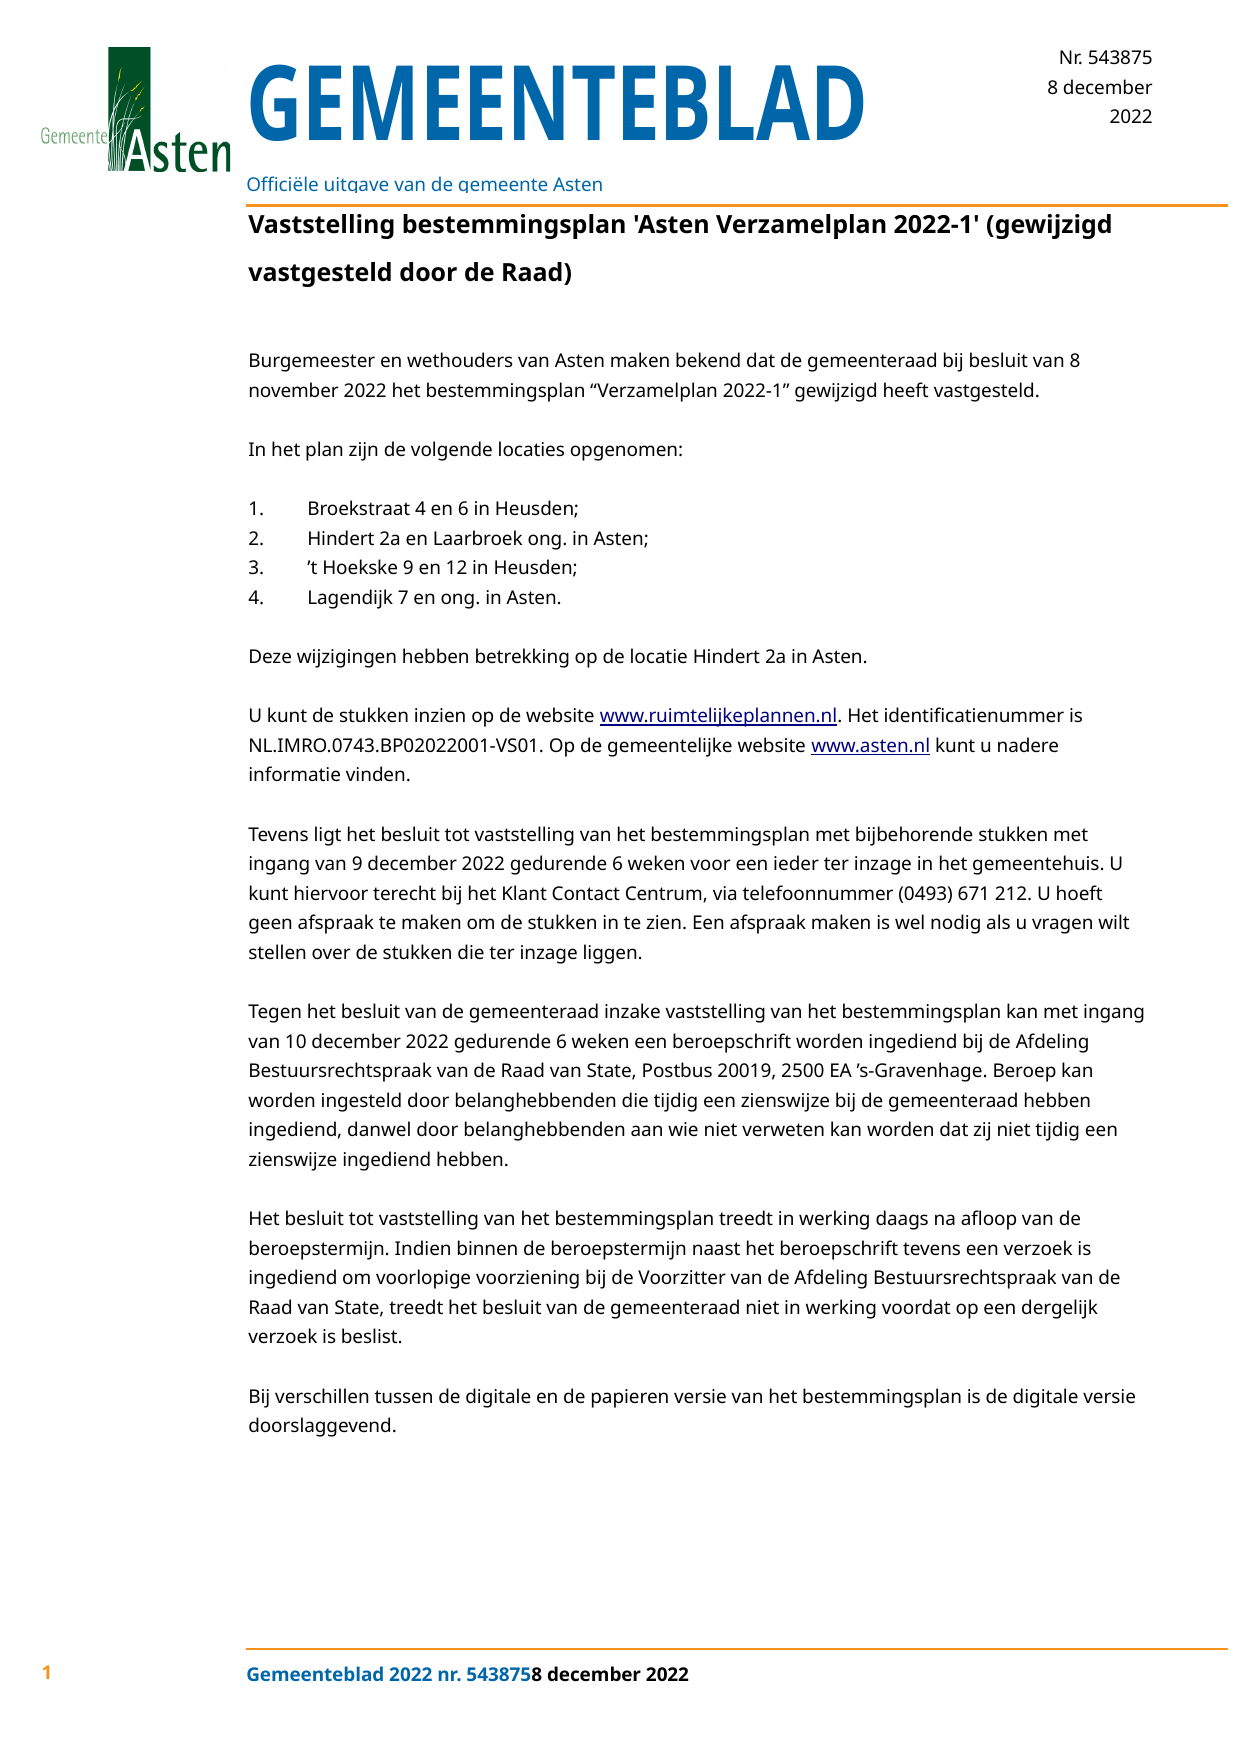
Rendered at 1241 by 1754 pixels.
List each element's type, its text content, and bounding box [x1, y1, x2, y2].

text Vaststelling bestemmingsplan 'Asten Verzamelplan 2022-1' (gewijzigd vastgesteld door de Raad) [248, 207, 1152, 288]
text Bij verschillen tussen de digitale en de papieren versie van het bestemmingsplan is de digitale versie doorslaggevend. [248, 1383, 1152, 1438]
text Het besluit tot vaststelling van het bestemmingsplan treedt in werking daags na afloop van de beroepstermijn. Indien binnen de beroepstermijn naast het beroepschrift tevens een verzoek is ingediend om voorlopige voorziening bij de Voorzitter van de Afdeling Bestuursrechtspraak van de Raad van State, treedt het besluit van de gemeenteraad niet in werking voordat op een dergelijk verzoek is beslist. [248, 1205, 1152, 1349]
text In het plan zijn de volgende locaties opgenomen: [248, 436, 1152, 462]
text U kunt de stukken inzien op de website www.ruimtelijkeplannen.nl. Het identificatienummer is NL.IMRO.0743.BP02022001-VS01. Op de gemeentelijke website www.asten.nl kunt u nadere informatie vinden. [248, 702, 1152, 787]
list Lagendijk 7 en ong. in Asten. [248, 584, 1152, 610]
list ’t Hoekske 9 en 12 in Heusden; [248, 554, 1152, 580]
list Broekstraat 4 en 6 in Heusden; [248, 495, 1152, 521]
picture [41, 47, 231, 172]
list Hindert 2a en Laarbroek ong. in Asten; [248, 525, 1152, 551]
text Tevens ligt het besluit tot vaststelling van het bestemmingsplan met bijbehorende stukken met ingang van 9 december 2022 gedurende 6 weken voor een ieder ter inzage in het gemeentehuis. U kunt hiervoor terecht bij het Klant Contact Centrum, via telefoonnummer (0493) 671 212. U hoeft geen afspraak te maken om de stukken in te zien. Een afspraak maken is wel nodig als u vragen wilt stellen over de stukken die ter inzage liggen. [248, 821, 1152, 965]
text Tegen het besluit van de gemeenteraad inzake vaststelling van het bestemmingsplan kan met ingang van 10 december 2022 gedurende 6 weken een beroepschrift worden ingediend bij de Afdeling Bestuursrechtspraak van de Raad van State, Postbus 20019, 2500 EA ’s-Gravenhage. Beroep kan worden ingesteld door belanghebbenden die tijdig een zienswijze bij de gemeenteraad hebben ingediend, danwel door belanghebbenden aan wie niet verweten kan worden dat zij niet tijdig een zienswijze ingediend hebben. [248, 998, 1152, 1172]
text Deze wijzigingen hebben betrekking op de locatie Hindert 2a in Asten. [248, 643, 1152, 669]
text Burgemeester en wethouders van Asten maken bekend dat de gemeenteraad bij besluit van 8 november 2022 het bestemmingsplan “Verzamelplan 2022-1” gewijzigd heeft vastgesteld. [248, 347, 1152, 403]
